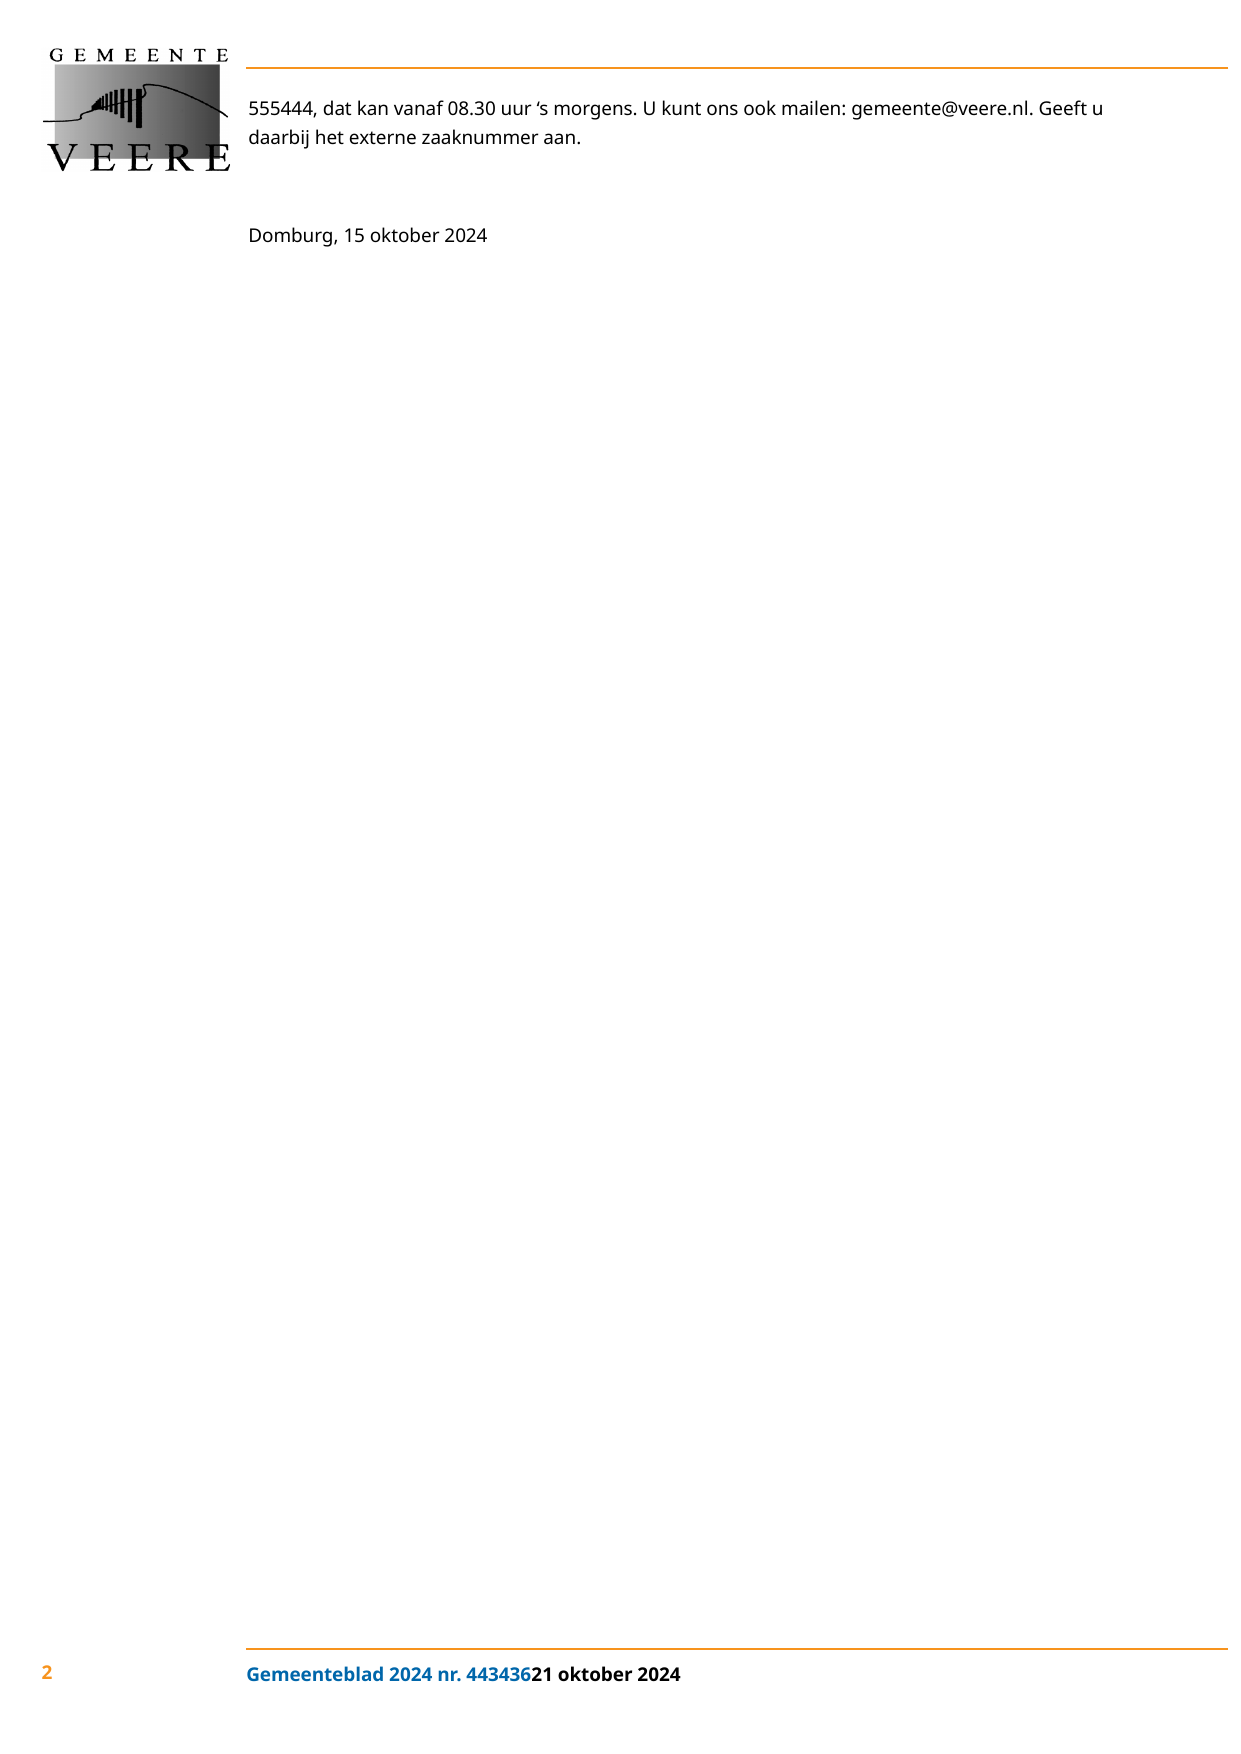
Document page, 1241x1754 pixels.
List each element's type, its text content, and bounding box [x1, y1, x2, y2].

picture [41, 47, 231, 172]
text 555444, dat kan vanaf 08.30 uur ‘s morgens. U kunt ons ook mailen: gemeente@veere.nl. Geeft u daarbij het externe zaaknummer aan. [248, 95, 1152, 150]
text Domburg, 15 oktober 2024 [248, 223, 1152, 248]
